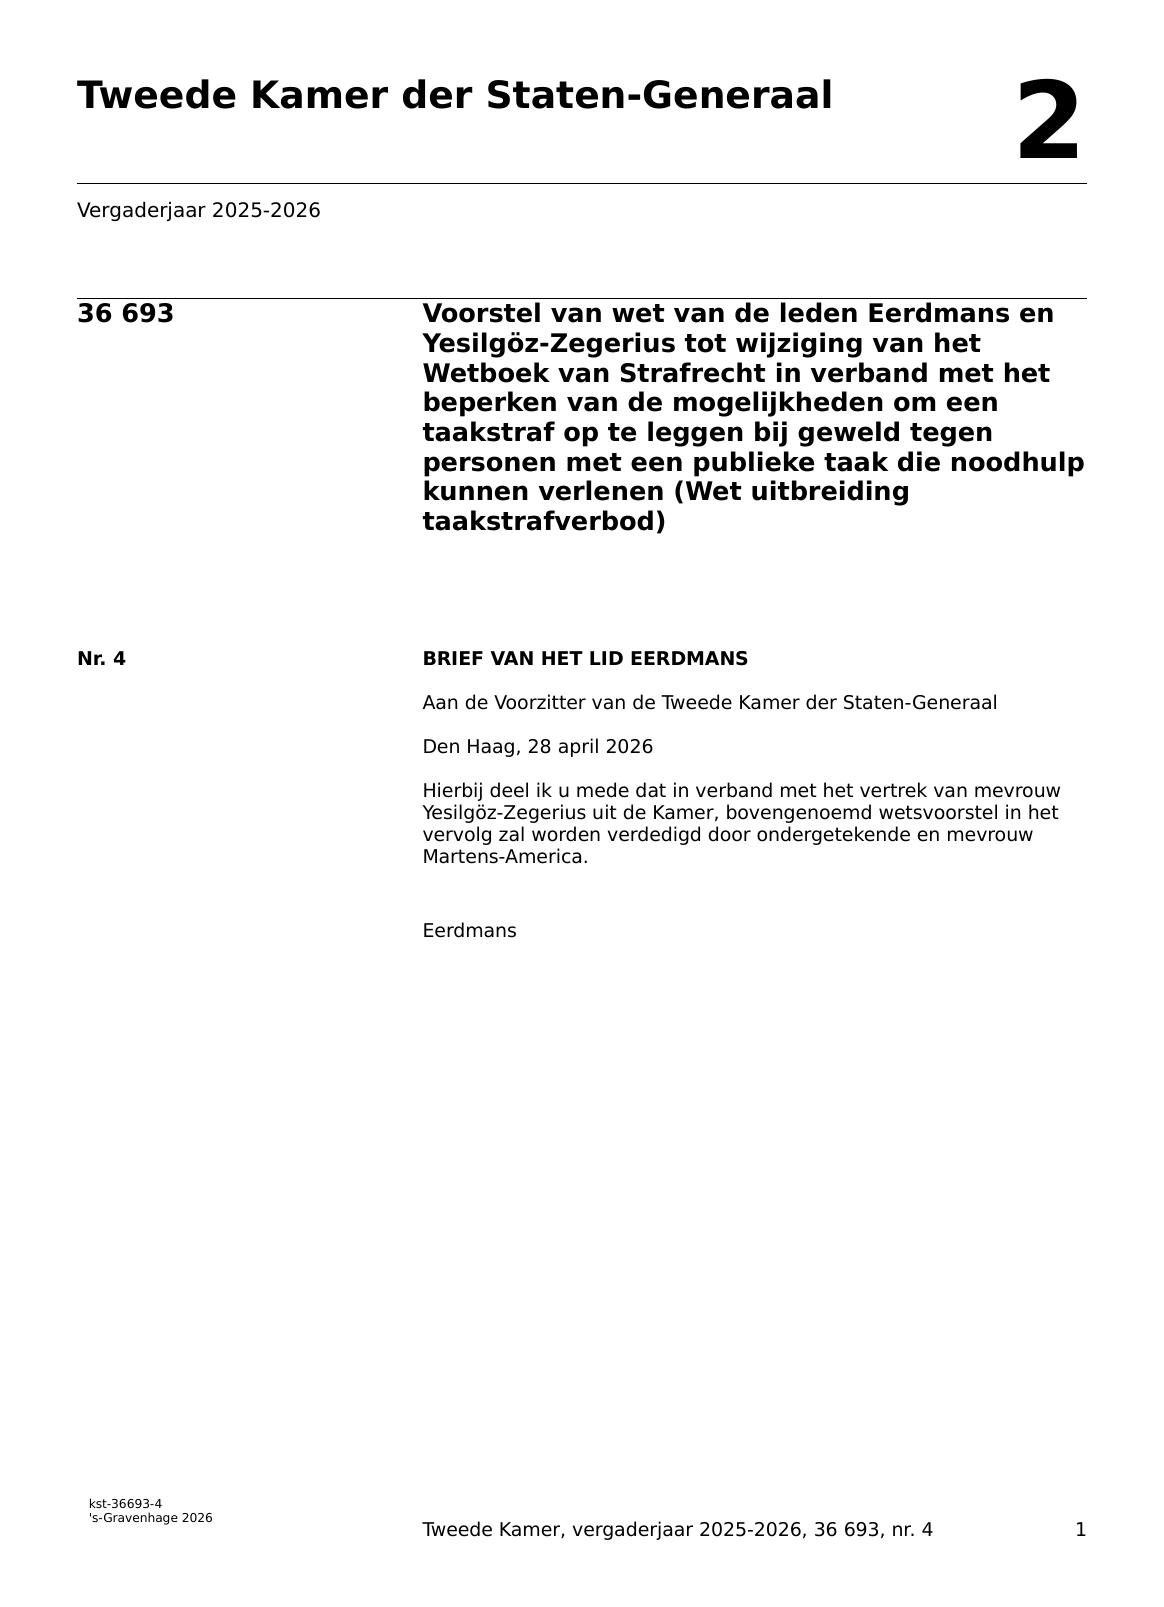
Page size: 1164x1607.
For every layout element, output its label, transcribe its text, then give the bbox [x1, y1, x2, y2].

text Den Haag, 28 april 2026 [422, 736, 1087, 758]
text Eerdmans [422, 898, 1087, 942]
table_header Tweede Kamer der Staten-Generaal [77, 59, 886, 183]
text Hierbij deel ik u mede dat in verband met het vertrek van mevrouw Yesilgöz-Zegerius uit de Kamer, bovengenoemd wetsvoorstel in het vervolg zal worden verdedigd door ondergetekende en mevrouw Martens-America. [422, 780, 1087, 868]
text 's-Gravenhage 2026 [88, 1511, 323, 1525]
table_header 2 [886, 59, 1087, 183]
subtitle 36 693 Voorstel van wet van de leden Eerdmans en Yesilgöz-Zegerius tot wijziging van het Wetboek van Strafrecht in verband met het beperken van de mogelijkheden om een taakstraf op te leggen bij geweld tegen personen met een publieke taak die noodhulp kunnen verlenen (Wet uitbreiding taakstrafverbod) [77, 299, 1087, 536]
table_cell Vergaderjaar 2025-2026 [77, 184, 1087, 298]
subtitle Nr. 4 BRIEF VAN HET LID EERDMANS [77, 647, 1087, 669]
text Aan de Voorzitter van de Tweede Kamer der Staten-Generaal [422, 692, 1087, 714]
text kst-36693-4 [88, 1497, 323, 1511]
